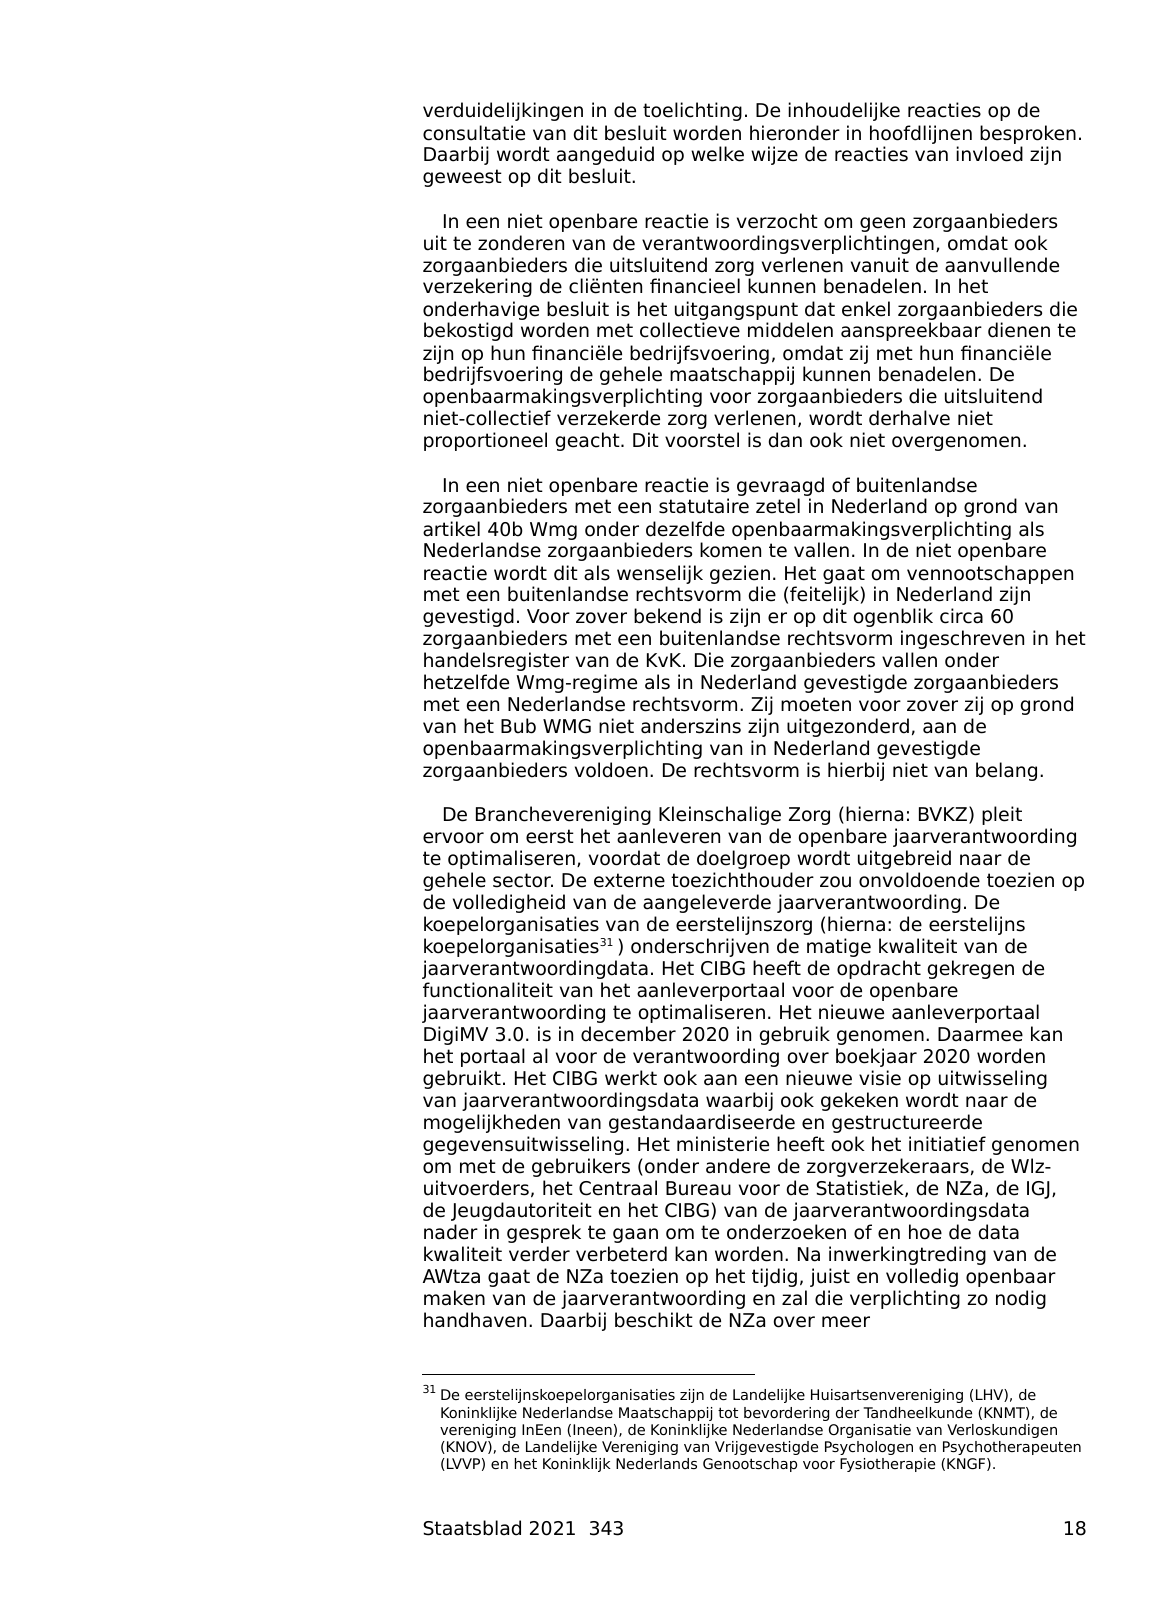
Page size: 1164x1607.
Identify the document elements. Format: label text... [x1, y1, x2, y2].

text De Branchevereniging Kleinschalige Zorg (hierna: BVKZ) pleit ervoor om eerst het aanleveren van de openbare jaarverantwoording te optimaliseren, voordat de doelgroep wordt uitgebreid naar de gehele sector. De externe toezichthouder zou onvoldoende toezien op de volledigheid van de aangeleverde jaarverantwoording. De koepelorganisaties van de eerstelijnszorg (hierna: de eerstelijns koepelorganisaties) onderschrijven de matige kwaliteit van de jaarverantwoordingdata. Het CIBG heeft de opdracht gekregen de functionaliteit van het aanleverportaal voor de openbare jaarverantwoording te optimaliseren. Het nieuwe aanleverportaal DigiMV 3.0. is in december 2020 in gebruik genomen. Daarmee kan het portaal al voor de verantwoording over boekjaar 2020 worden gebruikt. Het CIBG werkt ook aan een nieuwe visie op uitwisseling van jaarverantwoordingsdata waarbij ook gekeken wordt naar de mogelijkheden van gestandaardiseerde en gestructureerde gegevensuitwisseling. Het ministerie heeft ook het initiatief genomen om met de gebruikers (onder andere de zorgverzekeraars, de Wlz-uitvoerders, het Centraal Bureau voor de Statistiek, de NZa, de IGJ, de Jeugdautoriteit en het CIBG) van de jaarverantwoordingsdata nader in gesprek te gaan om te onderzoeken of en hoe de data kwaliteit verder verbeterd kan worden. Na inwerkingtreding van de AWtza gaat de NZa toezien op het tijdig, juist en volledig openbaar maken van de jaarverantwoording en zal die verplichting zo nodig handhaven. Daarbij beschikt de NZa over meer [422, 804, 1087, 1332]
text De eerstelijnskoepelorganisaties zijn de Landelijke Huisartsenvereniging (LHV), de Koninklijke Nederlandse Maatschappij tot bevordering der Tandheelkunde (KNMT), de vereniging InEen (Ineen), de Koninklijke Nederlandse Organisatie van Verloskundigen (KNOV), de Landelijke Vereniging van Vrijgevestigde Psychologen en Psychotherapeuten (LVVP) en het Koninklijk Nederlands Genootschap voor Fysiotherapie (KNGF). [422, 1383, 1087, 1473]
text In een niet openbare reactie is gevraagd of buitenlandse zorgaanbieders met een statutaire zetel in Nederland op grond van artikel 40b Wmg onder dezelfde openbaarmakingsverplichting als Nederlandse zorgaanbieders komen te vallen. In de niet openbare reactie wordt dit als wenselijk gezien. Het gaat om vennootschappen met een buitenlandse rechtsvorm die (feitelijk) in Nederland zijn gevestigd. Voor zover bekend is zijn er op dit ogenblik circa 60 zorgaanbieders met een buitenlandse rechtsvorm ingeschreven in het handelsregister van de KvK. Die zorgaanbieders vallen onder hetzelfde Wmg-regime als in Nederland gevestigde zorgaanbieders met een Nederlandse rechtsvorm. Zij moeten voor zover zij op grond van het Bub WMG niet anderszins zijn uitgezonderd, aan de openbaarmakingsverplichting van in Nederland gevestigde zorgaanbieders voldoen. De rechtsvorm is hierbij niet van belang. [422, 474, 1087, 782]
text In een niet openbare reactie is verzocht om geen zorgaanbieders uit te zonderen van de verantwoordingsverplichtingen, omdat ook zorgaanbieders die uitsluitend zorg verlenen vanuit de aanvullende verzekering de cliënten financieel kunnen benadelen. In het onderhavige besluit is het uitgangspunt dat enkel zorgaanbieders die bekostigd worden met collectieve middelen aanspreekbaar dienen te zijn op hun financiële bedrijfsvoering, omdat zij met hun financiële bedrijfsvoering de gehele maatschappij kunnen benadelen. De openbaarmakingsverplichting voor zorgaanbieders die uitsluitend niet-collectief verzekerde zorg verlenen, wordt derhalve niet proportioneel geacht. Dit voorstel is dan ook niet overgenomen. [422, 211, 1087, 452]
text verduidelijkingen in de toelichting. De inhoudelijke reacties op de consultatie van dit besluit worden hieronder in hoofdlijnen besproken. Daarbij wordt aangeduid op welke wijze de reacties van invloed zijn geweest op dit besluit. [422, 100, 1087, 188]
